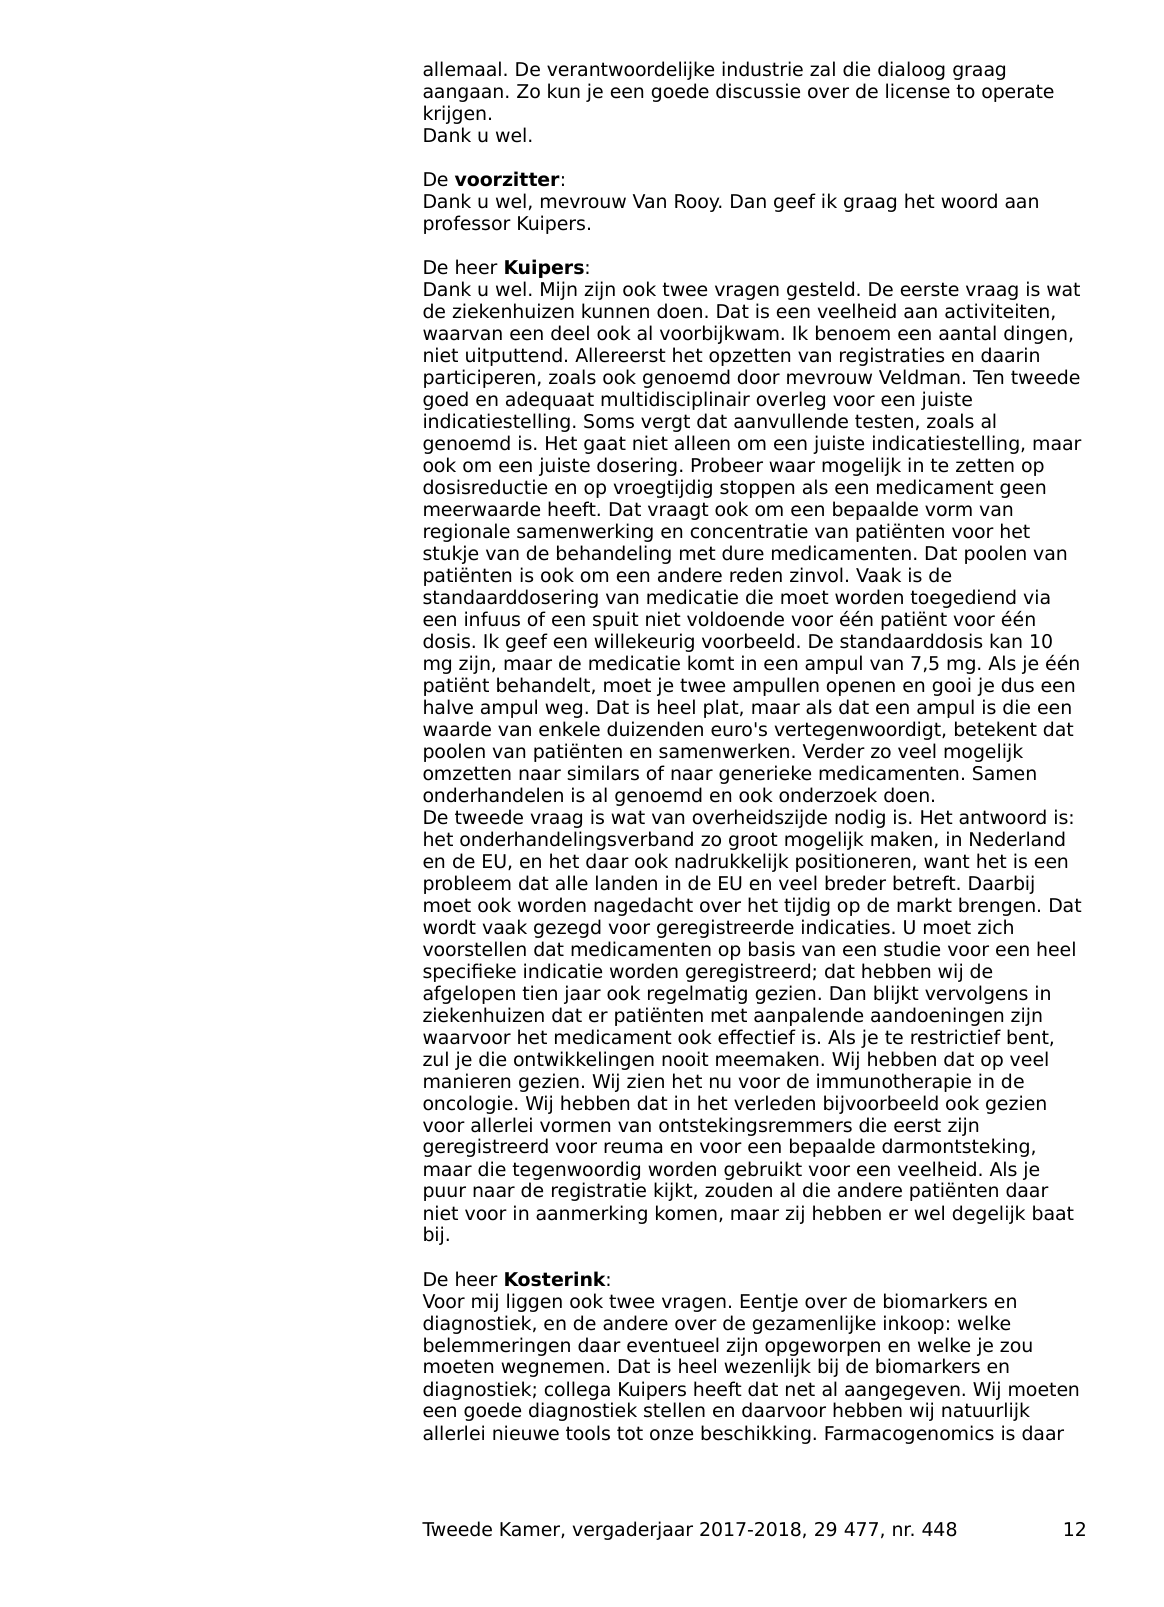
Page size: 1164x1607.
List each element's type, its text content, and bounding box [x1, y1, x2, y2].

text allemaal. De verantwoordelijke industrie zal die dialoog graag aangaan. Zo kun je een goede discussie over de license to operate krijgen. [422, 59, 1087, 125]
text Voor mij liggen ook twee vragen. Eentje over de biomarkers en diagnostiek, en de andere over de gezamenlijke inkoop: welke belemmeringen daar eventueel zijn opgeworpen en welke je zou moeten wegnemen. Dat is heel wezenlijk bij de biomarkers en diagnostiek; collega Kuipers heeft dat net al aangegeven. Wij moeten een goede diagnostiek stellen en daarvoor hebben wij natuurlijk allerlei nieuwe tools tot onze beschikking. Farmacogenomics is daar [422, 1291, 1087, 1444]
text De heer Kosterink: [422, 1268, 1087, 1291]
text De tweede vraag is wat van overheidszijde nodig is. Het antwoord is: het onderhandelingsverband zo groot mogelijk maken, in Nederland en de EU, en het daar ook nadrukkelijk positioneren, want het is een probleem dat alle landen in de EU en veel breder betreft. Daarbij moet ook worden nagedacht over het tijdig op de markt brengen. Dat wordt vaak gezegd voor geregistreerde indicaties. U moet zich voorstellen dat medicamenten op basis van een studie voor een heel specifieke indicatie worden geregistreerd; dat hebben wij de afgelopen tien jaar ook regelmatig gezien. Dan blijkt vervolgens in ziekenhuizen dat er patiënten met aanpalende aandoeningen zijn waarvoor het medicament ook effectief is. Als je te restrictief bent, zul je die ontwikkelingen nooit meemaken. Wij hebben dat op veel manieren gezien. Wij zien het nu voor de immunotherapie in de oncologie. Wij hebben dat in het verleden bijvoorbeeld ook gezien voor allerlei vormen van ontstekingsremmers die eerst zijn geregistreerd voor reuma en voor een bepaalde darmontsteking, maar die tegenwoordig worden gebruikt voor een veelheid. Als je puur naar de registratie kijkt, zouden al die andere patiënten daar niet voor in aanmerking komen, maar zij hebben er wel degelijk baat bij. [422, 807, 1087, 1246]
text Dank u wel. Mijn zijn ook twee vragen gesteld. De eerste vraag is wat de ziekenhuizen kunnen doen. Dat is een veelheid aan activiteiten, waarvan een deel ook al voorbijkwam. Ik benoem een aantal dingen, niet uitputtend. Allereerst het opzetten van registraties en daarin participeren, zoals ook genoemd door mevrouw Veldman. Ten tweede goed en adequaat multidisciplinair overleg voor een juiste indicatiestelling. Soms vergt dat aanvullende testen, zoals al genoemd is. Het gaat niet alleen om een juiste indicatiestelling, maar ook om een juiste dosering. Probeer waar mogelijk in te zetten op dosisreductie en op vroegtijdig stoppen als een medicament geen meerwaarde heeft. Dat vraagt ook om een bepaalde vorm van regionale samenwerking en concentratie van patiënten voor het stukje van de behandeling met dure medicamenten. Dat poolen van patiënten is ook om een andere reden zinvol. Vaak is de standaarddosering van medicatie die moet worden toegediend via een infuus of een spuit niet voldoende voor één patiënt voor één dosis. Ik geef een willekeurig voorbeeld. De standaarddosis kan 10 mg zijn, maar de medicatie komt in een ampul van 7,5 mg. Als je één patiënt behandelt, moet je twee ampullen openen en gooi je dus een halve ampul weg. Dat is heel plat, maar als dat een ampul is die een waarde van enkele duizenden euro's vertegenwoordigt, betekent dat poolen van patiënten en samenwerken. Verder zo veel mogelijk omzetten naar similars of naar generieke medicamenten. Samen onderhandelen is al genoemd en ook onderzoek doen. [422, 279, 1087, 807]
text Dank u wel. [422, 125, 1087, 147]
text De heer Kuipers: [422, 257, 1087, 279]
text De voorzitter: [422, 169, 1087, 191]
text Dank u wel, mevrouw Van Rooy. Dan geef ik graag het woord aan professor Kuipers. [422, 191, 1087, 235]
